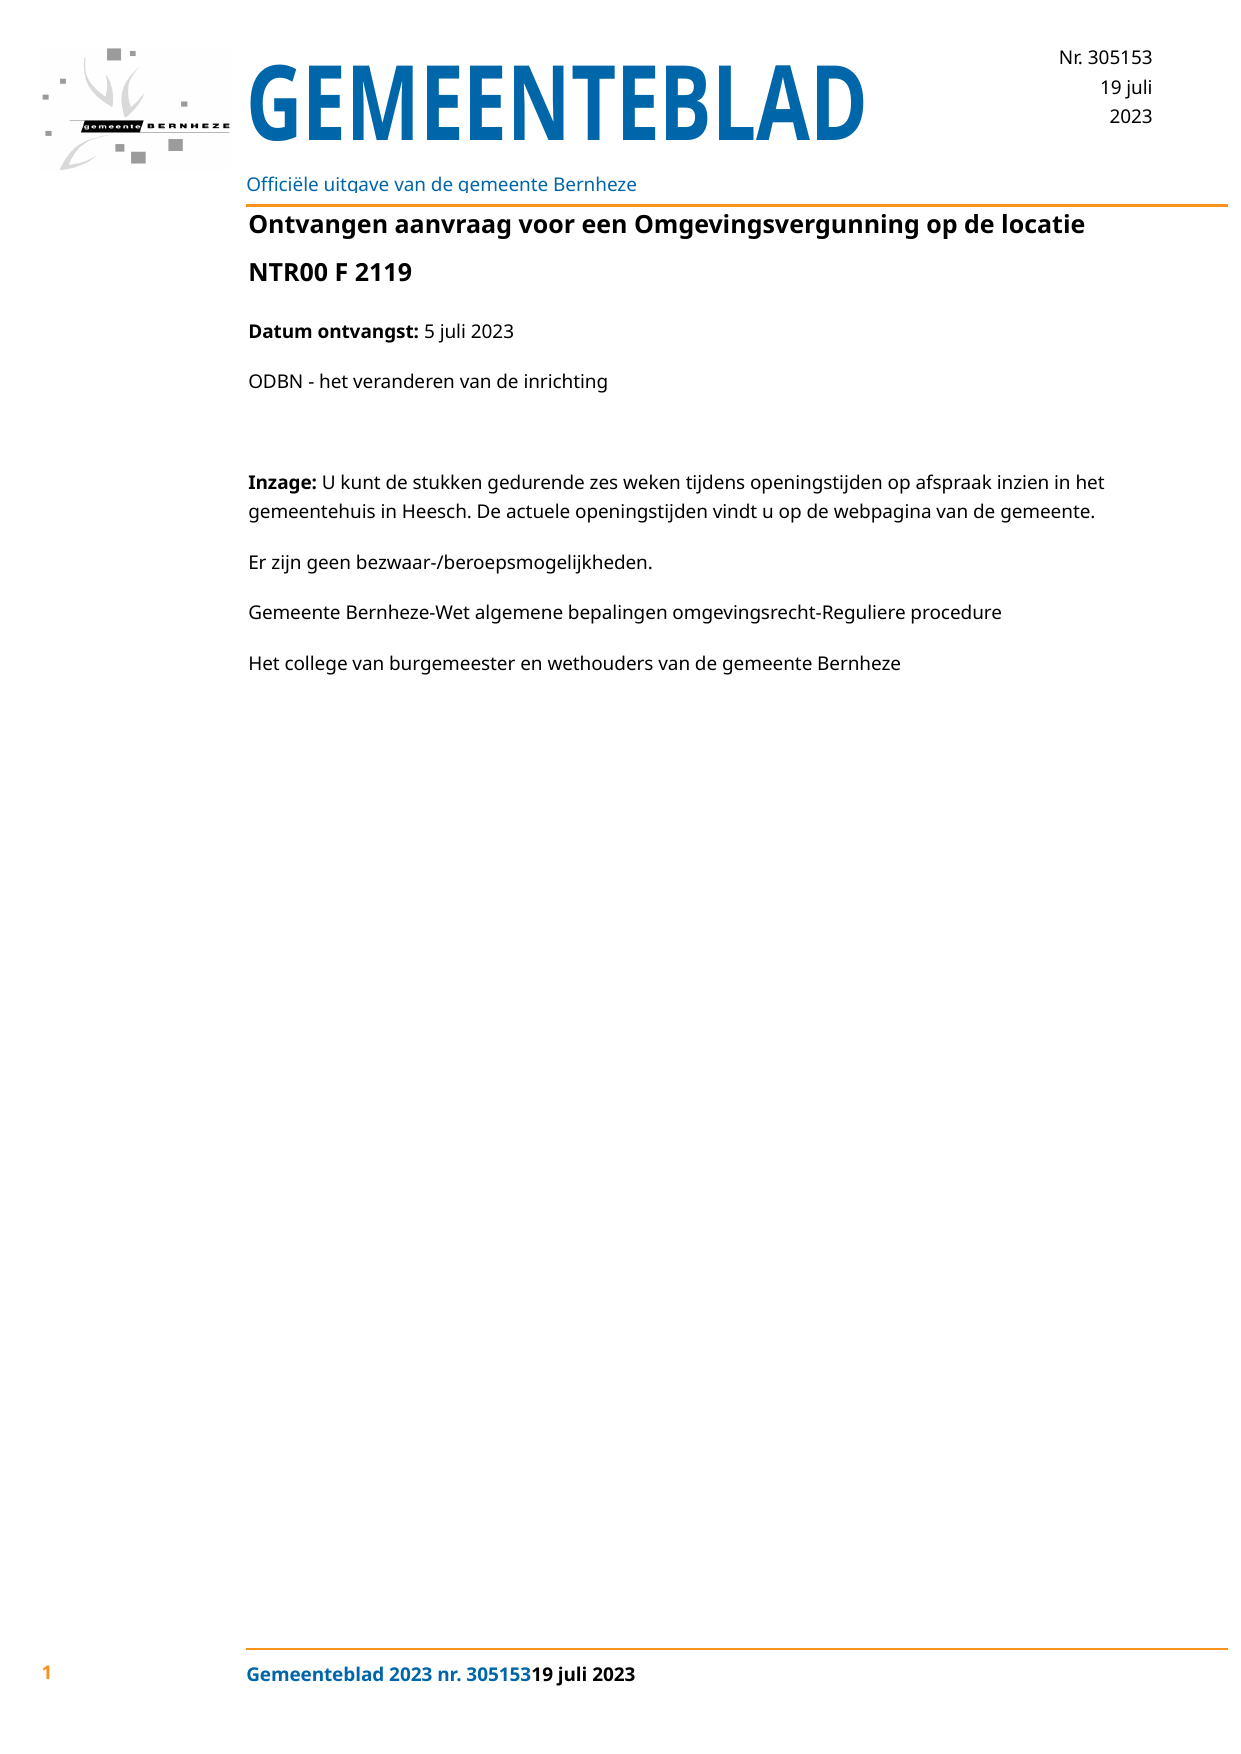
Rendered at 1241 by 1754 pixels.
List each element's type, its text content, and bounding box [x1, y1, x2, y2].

text Er zijn geen bezwaar-/beroepsmogelijkheden. [248, 549, 1152, 575]
text ODBN - het veranderen van de inrichting [248, 368, 1152, 394]
text Ontvangen aanvraag voor een Omgevingsvergunning op de locatie NTR00 F 2119 [248, 207, 1152, 288]
text Het college van burgemeester en wethouders van de gemeente Bernheze [248, 650, 1152, 676]
picture [41, 47, 231, 172]
text Datum ontvangst: 5 juli 2023 [248, 318, 1152, 344]
text Gemeente Bernheze-Wet algemene bepalingen omgevingsrecht-Reguliere procedure [248, 599, 1152, 625]
text Inzage: U kunt de stukken gedurende zes weken tijdens openingstijden op afspraak inzien in het gemeentehuis in Heesch. De actuele openingstijden vindt u op de webpagina van de gemeente. [248, 469, 1152, 524]
